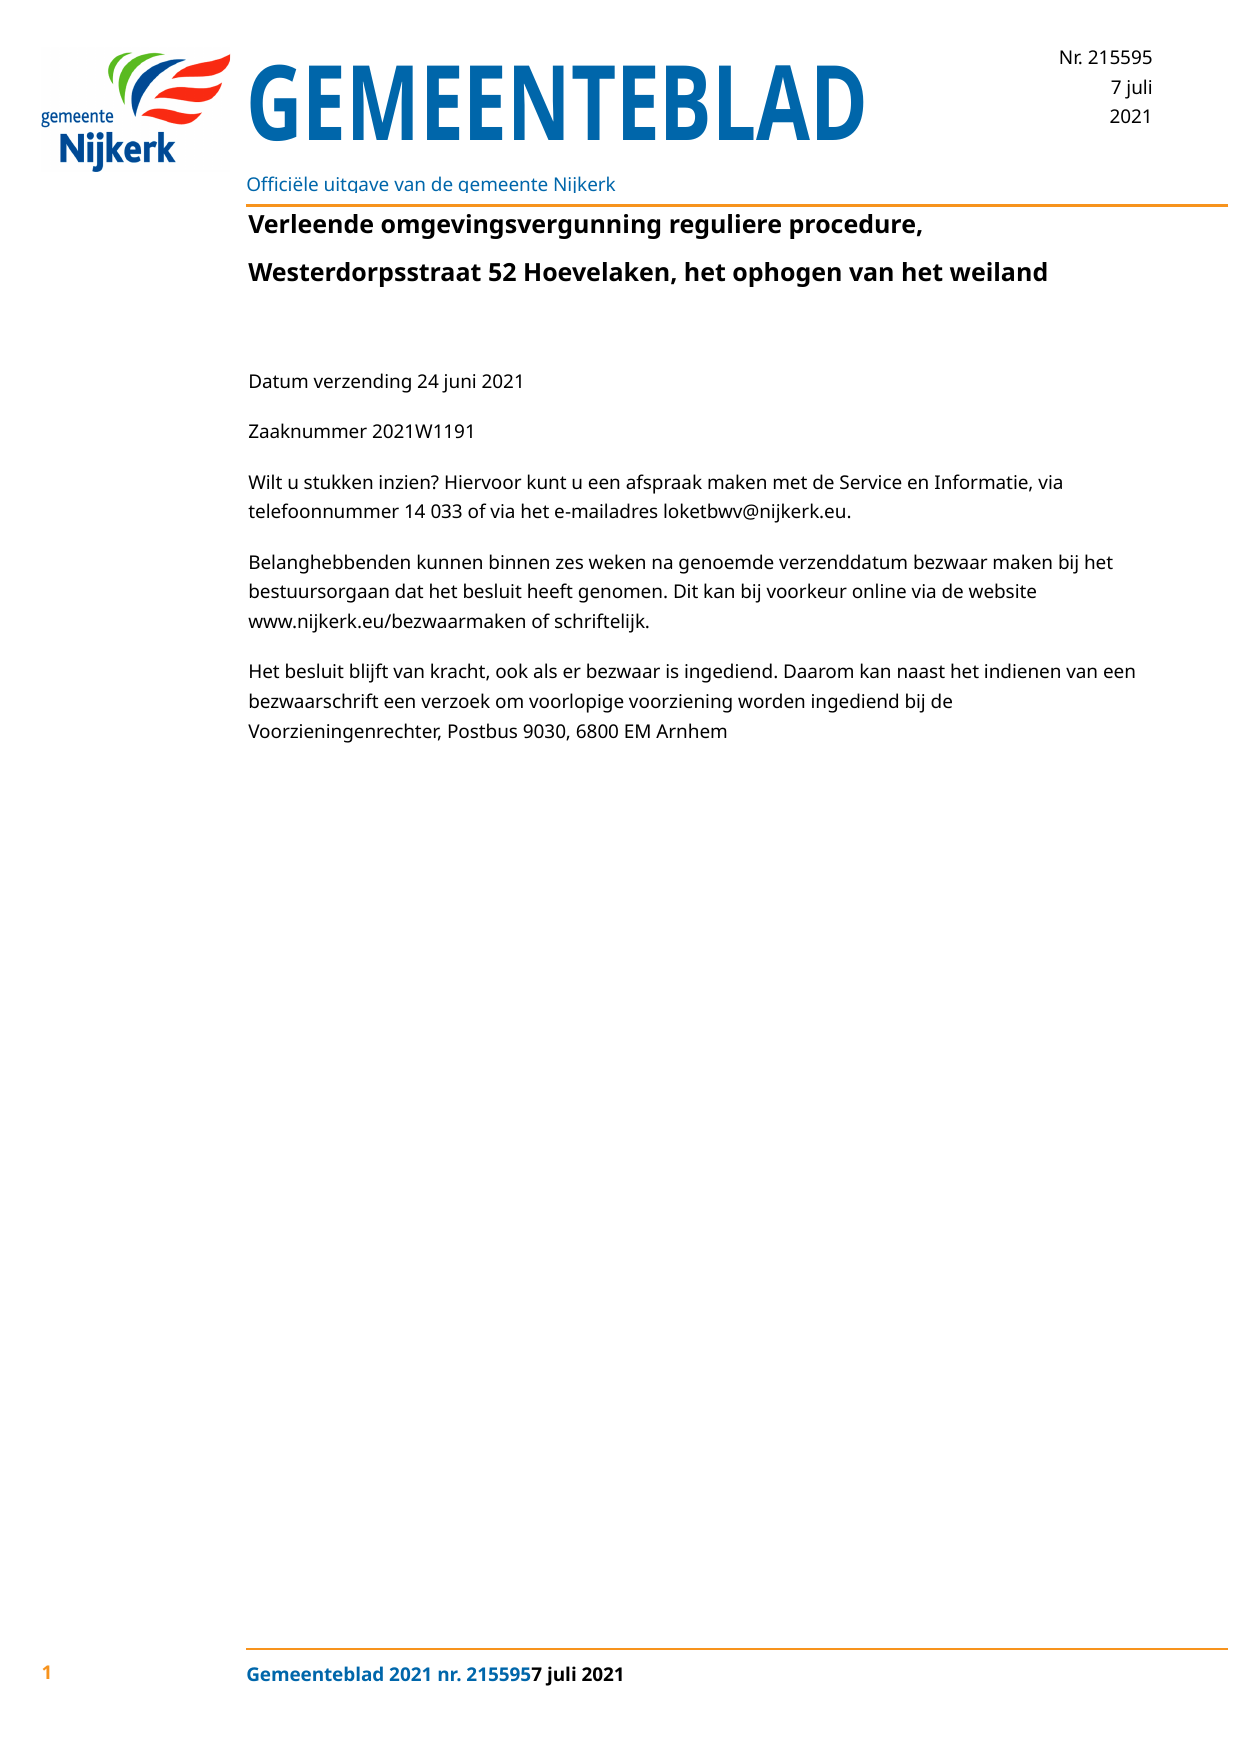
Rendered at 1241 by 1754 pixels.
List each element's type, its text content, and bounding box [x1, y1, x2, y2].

text Datum verzending 24 juni 2021 [248, 368, 1152, 394]
text Verleende omgevingsvergunning reguliere procedure, Westerdorpsstraat 52 Hoevelaken, het ophogen van het weiland [248, 207, 1152, 288]
text Wilt u stukken inzien? Hiervoor kunt u een afspraak maken met de Service en Informatie, via telefoonnummer 14 033 of via het e-mailadres loketbwv@nijkerk.eu. [248, 469, 1152, 524]
text Het besluit blijft van kracht, ook als er bezwaar is ingediend. Daarom kan naast het indienen van een bezwaarschrift een verzoek om voorlopige voorziening worden ingediend bij de Voorzieningenrechter, Postbus 9030, 6800 EM Arnhem [248, 659, 1152, 744]
text Zaaknummer 2021W1191 [248, 419, 1152, 444]
picture [41, 47, 231, 172]
text Belanghebbenden kunnen binnen zes weken na genoemde verzenddatum bezwaar maken bij het bestuursorgaan dat het besluit heeft genomen. Dit kan bij voorkeur online via de website www.nijkerk.eu/bezwaarmaken of schriftelijk. [248, 549, 1152, 634]
